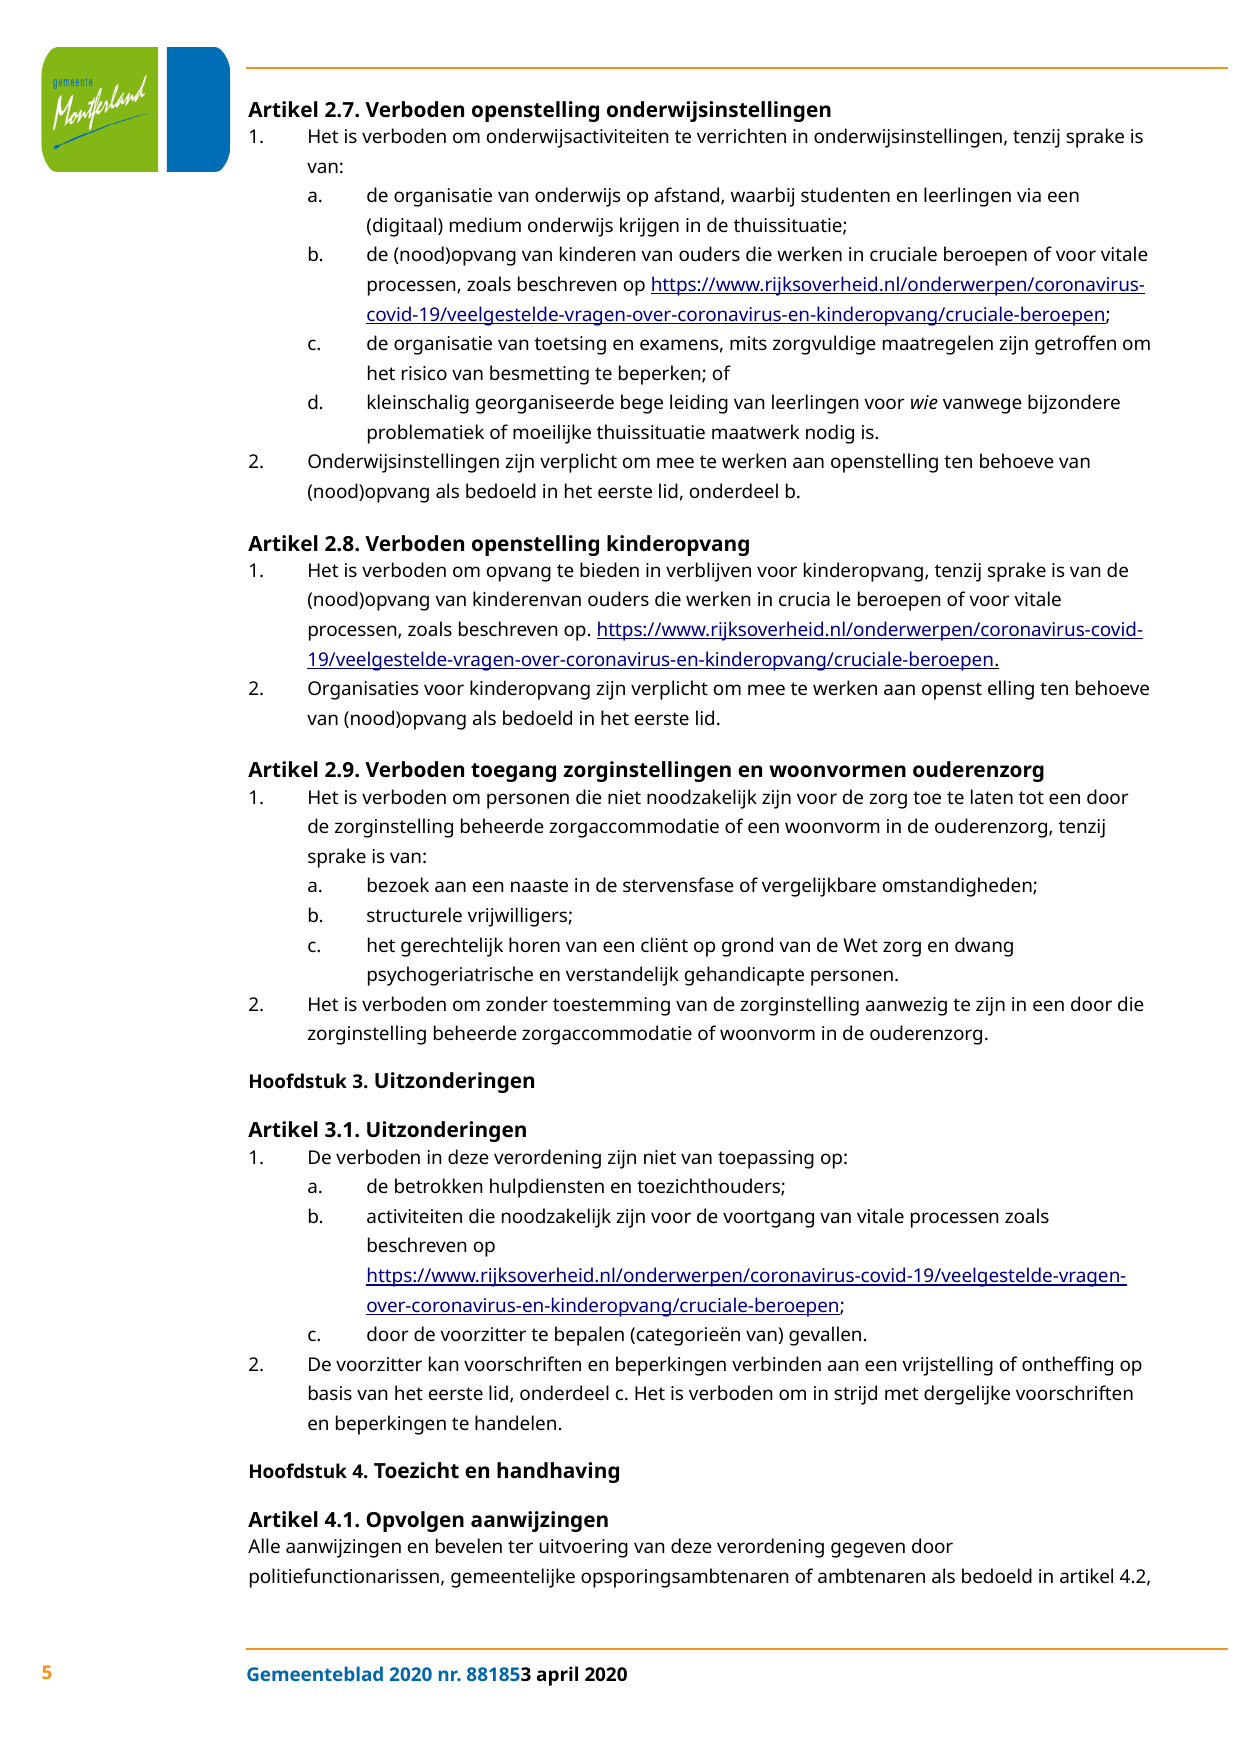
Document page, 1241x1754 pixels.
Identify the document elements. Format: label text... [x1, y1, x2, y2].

text Alle aanwijzingen en bevelen ter uitvoering van deze verordening gegeven door politiefunctionarissen, gemeentelijke opsporingsambtenaren of ambtenaren als bedoeld in artikel 4.2, [248, 1533, 1152, 1589]
picture [41, 47, 231, 172]
list Het is verboden om opvang te bieden in verblijven voor kinderopvang, tenzij sprake is van de (nood)opvang van kinderenvan ouders die werken in crucia le beroepen of voor vitale processen, zoals beschreven op. https://www.rijksoverheid.nl/onderwerpen/coronavirus-covid-19/veelgestelde-vragen-over-coronavirus-en-kinderopvang/cruciale-beroepen. [248, 557, 1152, 672]
list door de voorzitter te bepalen (categorieën van) gevallen. [307, 1321, 1152, 1347]
list de betrokken hulpdiensten en toezichthouders; [307, 1173, 1152, 1199]
list het gerechtelijk horen van een cliënt op grond van de Wet zorg en dwang psychogeriatrische en verstandelijk gehandicapte personen. [307, 932, 1152, 987]
list Het is verboden om onderwijsactiviteiten te verrichten in onderwijsinstellingen, tenzij sprake is van: [248, 123, 1152, 178]
text Artikel 4.1. Opvolgen aanwijzingen [248, 1505, 1152, 1533]
text Hoofdstuk 3. Uitzonderingen [248, 1066, 1152, 1094]
text Artikel 2.9. Verboden toegang zorginstellingen en woonvormen ouderenzorg [248, 755, 1152, 784]
list de (nood)opvang van kinderen van ouders die werken in cruciale beroepen of voor vitale processen, zoals beschreven op https://www.rijksoverheid.nl/onderwerpen/coronavirus-covid-19/veelgestelde-vragen-over-coronavirus-en-kinderopvang/cruciale-beroepen; [307, 242, 1152, 326]
list activiteiten die noodzakelijk zijn voor de voortgang van vitale processen zoals beschreven op https://www.rijksoverheid.nl/onderwerpen/coronavirus-covid-19/veelgestelde-vragen-over-coronavirus-en-kinderopvang/cruciale-beroepen; [307, 1203, 1152, 1317]
list De voorzitter kan voorschriften en beperkingen verbinden aan een vrijstelling of ontheffing op basis van het eerste lid, onderdeel c. Het is verboden om in strijd met dergelijke voorschriften en beperkingen te handelen. [248, 1351, 1152, 1436]
list de organisatie van toetsing en examens, mits zorgvuldige maatregelen zijn getroffen om het risico van besmetting te beperken; of [307, 330, 1152, 386]
list Onderwijsinstellingen zijn verplicht om mee te werken aan openstelling ten behoeve van (nood)opvang als bedoeld in het eerste lid, onderdeel b. [248, 449, 1152, 504]
text Hoofdstuk 4. Toezicht en handhaving [248, 1456, 1152, 1484]
text Artikel 2.8. Verboden openstelling kinderopvang [248, 529, 1152, 557]
list Organisaties voor kinderopvang zijn verplicht om mee te werken aan openst elling ten behoeve van (nood)opvang als bedoeld in het eerste lid. [248, 675, 1152, 731]
list structurele vrijwilligers; [307, 902, 1152, 928]
text Artikel 2.7. Verboden openstelling onderwijsinstellingen [248, 95, 1152, 123]
list de organisatie van onderwijs op afstand, waarbij studenten en leerlingen via een (digitaal) medium onderwijs krijgen in de thuissituatie; [307, 182, 1152, 238]
list bezoek aan een naaste in de stervensfase of vergelijkbare omstandigheden; [307, 873, 1152, 898]
list De verboden in deze verordening zijn niet van toepassing op: [248, 1144, 1152, 1169]
list Het is verboden om zonder toestemming van de zorginstelling aanwezig te zijn in een door die zorginstelling beheerde zorgaccommodatie of woonvorm in de ouderenzorg. [248, 991, 1152, 1046]
list kleinschalig georganiseerde bege leiding van leerlingen voor wie vanwege bijzondere problematiek of moeilijke thuissituatie maatwerk nodig is. [307, 389, 1152, 445]
list Het is verboden om personen die niet noodzakelijk zijn voor de zorg toe te laten tot een door de zorginstelling beheerde zorgaccommodatie of een woonvorm in de ouderenzorg, tenzij sprake is van: [248, 784, 1152, 869]
text Artikel 3.1. Uitzonderingen [248, 1115, 1152, 1144]
